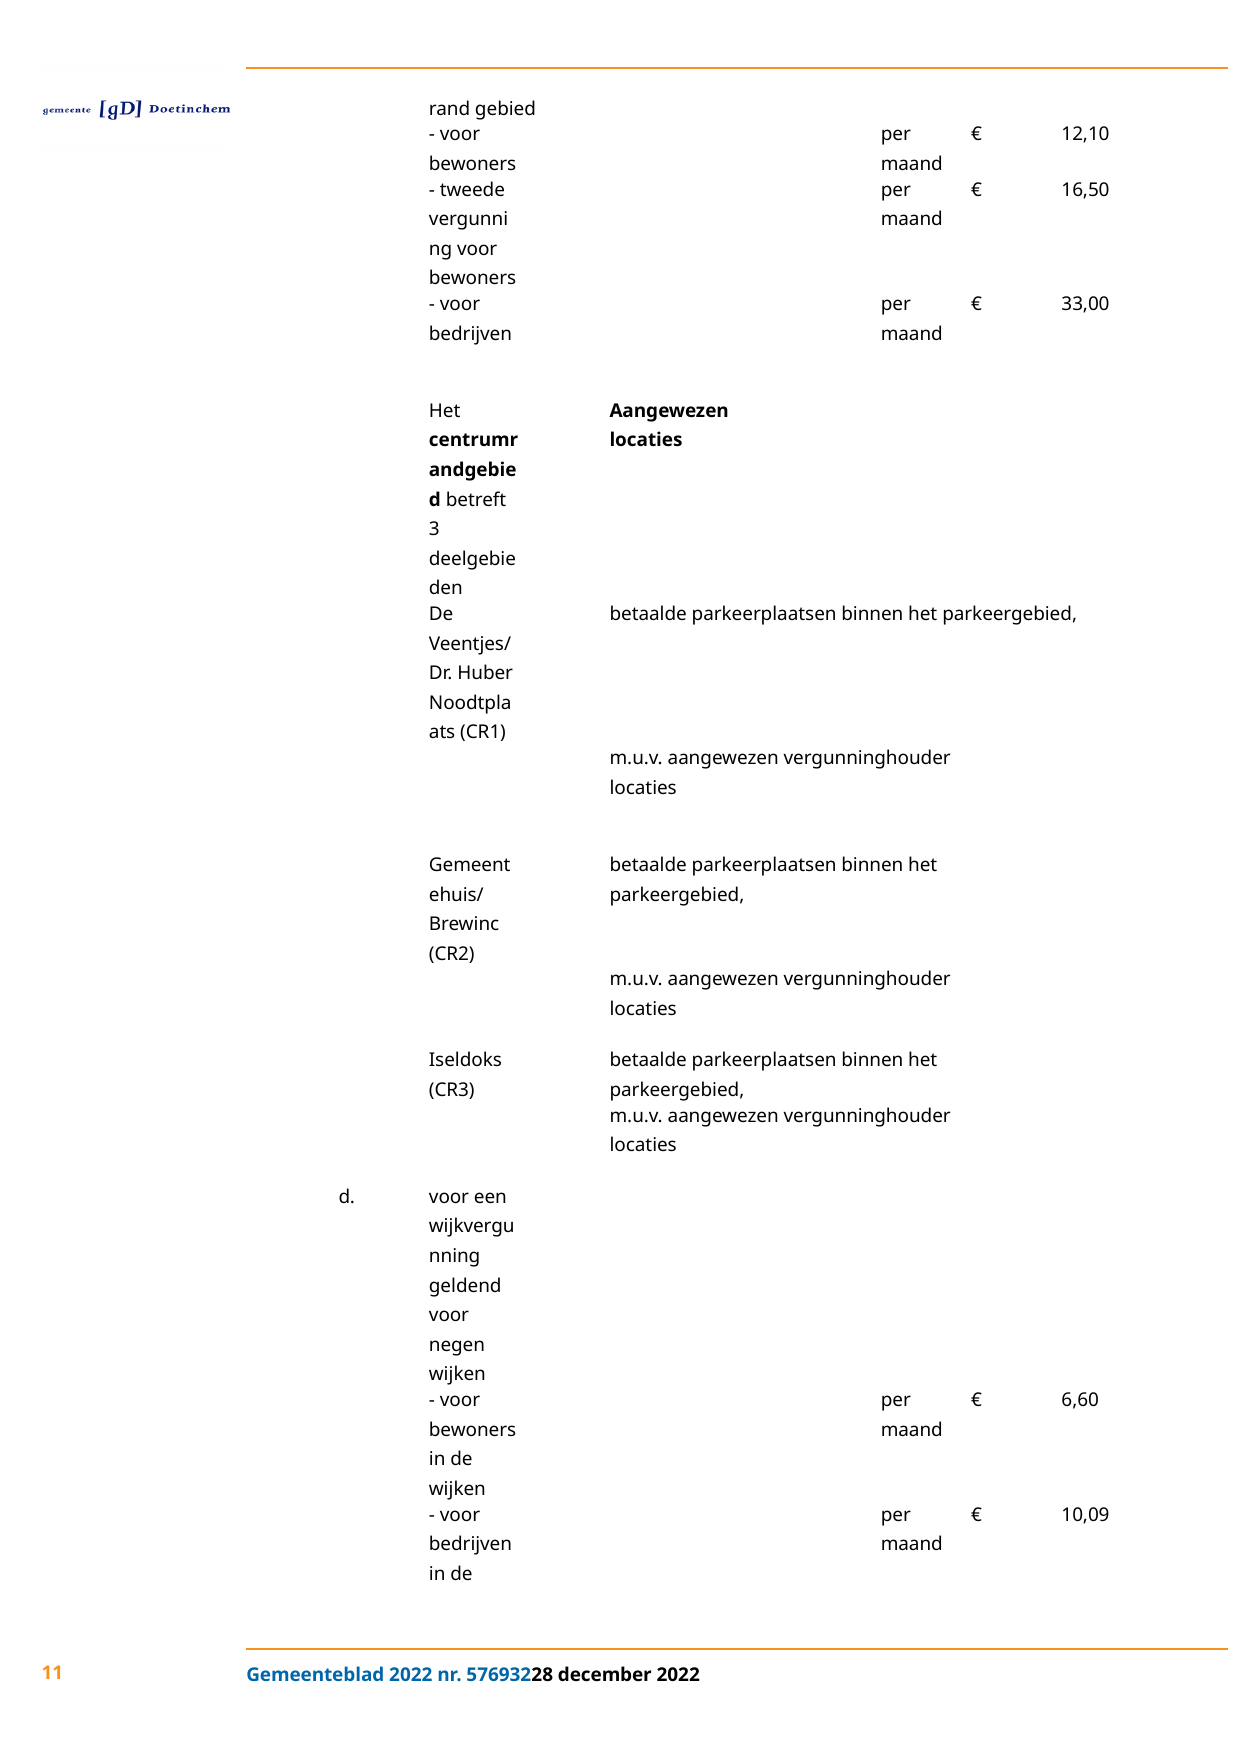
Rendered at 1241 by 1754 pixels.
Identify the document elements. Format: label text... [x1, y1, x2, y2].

table_cell € [971, 121, 1061, 176]
table_cell - voor bedrijven in de [429, 1501, 519, 1586]
table_cell [700, 176, 790, 290]
table_cell [519, 1102, 609, 1157]
table_cell [609, 176, 700, 290]
table_cell [338, 851, 429, 966]
table_cell [248, 176, 338, 290]
table_cell [338, 1157, 429, 1183]
table_cell [700, 95, 790, 121]
table_cell [790, 95, 881, 121]
table_cell [609, 371, 700, 397]
table_cell [429, 346, 519, 371]
table_cell [429, 825, 519, 851]
table_cell [700, 121, 790, 176]
table_cell [338, 176, 429, 290]
table_cell [971, 95, 1061, 121]
table_cell [248, 1501, 338, 1586]
table_cell [609, 290, 700, 346]
table_cell [519, 1047, 609, 1102]
table_cell [519, 371, 609, 397]
table_cell Iseldoks (CR3) [429, 1047, 519, 1102]
table_cell [519, 176, 609, 290]
table_cell - tweede vergunning voor bewoners [429, 176, 519, 290]
table_cell [971, 1021, 1061, 1047]
table_cell [700, 1386, 790, 1501]
table_cell [609, 121, 700, 176]
table_cell € [971, 176, 1061, 290]
table_cell [790, 1021, 881, 1047]
table_cell [881, 1157, 971, 1183]
table_cell [609, 1501, 700, 1586]
table_cell [429, 371, 519, 397]
table_cell [609, 1386, 700, 1501]
table_cell [519, 1386, 609, 1501]
table_cell [519, 290, 609, 346]
table_cell [971, 1183, 1061, 1386]
table_cell [700, 346, 790, 371]
table_cell [1061, 1157, 1152, 1183]
table_cell [609, 1157, 700, 1183]
table_cell [790, 176, 881, 290]
table_cell [248, 966, 338, 1021]
table_cell [248, 290, 338, 346]
table_cell [338, 800, 429, 825]
table_cell [519, 1157, 609, 1183]
table_cell [1061, 966, 1152, 1021]
table_cell [429, 1157, 519, 1183]
table_cell [700, 825, 790, 851]
table_cell [1061, 800, 1152, 825]
table_cell [609, 825, 700, 851]
table_cell [338, 744, 429, 800]
table_cell Het centrumrandgebied betreft 3 deelgebieden [429, 397, 519, 600]
table_cell [338, 346, 429, 371]
table_cell [248, 1102, 338, 1157]
table_cell [790, 1157, 881, 1183]
table_cell d. [338, 1183, 429, 1386]
table_cell [700, 1157, 790, 1183]
table_cell [881, 1021, 971, 1047]
table_cell [519, 744, 609, 800]
table_cell [881, 397, 971, 600]
table_cell m.u.v. aangewezen vergunninghouder locaties [609, 966, 971, 1021]
table_cell [609, 800, 700, 825]
picture [41, 47, 231, 172]
table_cell [248, 1183, 338, 1386]
table_cell [1061, 95, 1152, 121]
table_cell [971, 371, 1061, 397]
table_cell [881, 95, 971, 121]
table_cell [338, 825, 429, 851]
table_cell [248, 600, 338, 744]
table_cell - voor bewoners in de wijken [429, 1386, 519, 1501]
table_cell [519, 1021, 609, 1047]
table_cell rand gebied [429, 95, 700, 121]
table_cell [700, 290, 790, 346]
table_cell [519, 346, 609, 371]
table_cell [429, 1021, 519, 1047]
table_cell [609, 346, 700, 371]
table_cell [971, 397, 1061, 600]
table_cell [1061, 1102, 1152, 1157]
table_cell per maand [881, 176, 971, 290]
table_cell [338, 600, 429, 744]
table_cell [700, 371, 790, 397]
table_cell [790, 397, 881, 600]
table_cell [1061, 744, 1152, 800]
table_cell [338, 121, 429, 176]
table_cell € [971, 1386, 1061, 1501]
table_cell [790, 1386, 881, 1501]
table_cell [519, 121, 609, 176]
table_cell [1061, 397, 1152, 600]
table_cell [248, 346, 338, 371]
table_cell m.u.v. aangewezen vergunninghouder locaties [609, 1102, 971, 1157]
table_cell 12,10 [1061, 121, 1152, 176]
table_cell [338, 95, 429, 121]
table_cell [519, 1183, 609, 1386]
table_cell [248, 397, 338, 600]
table_cell [881, 1183, 971, 1386]
table_cell [1061, 371, 1152, 397]
table_cell [790, 1183, 881, 1386]
table_cell betaalde parkeerplaatsen binnen het parkeergebied, [609, 1047, 1061, 1102]
table_cell [971, 346, 1061, 371]
table_cell [790, 346, 881, 371]
table_cell [790, 371, 881, 397]
table_cell [338, 1386, 429, 1501]
table_cell [1061, 825, 1152, 851]
table_cell Aangewezen locaties [609, 397, 790, 600]
table_cell [248, 1386, 338, 1501]
table_cell - voor bedrijven [429, 290, 519, 346]
table_cell [338, 1047, 429, 1102]
table_cell [700, 1183, 790, 1386]
table_cell [1061, 346, 1152, 371]
table_cell [790, 121, 881, 176]
table_cell [248, 1157, 338, 1183]
table_cell [519, 1501, 609, 1586]
table_cell [248, 800, 338, 825]
table_cell [338, 1501, 429, 1586]
table_cell [1061, 851, 1152, 966]
table_cell voor een wijkvergunning geldend voor negen wijken [429, 1183, 519, 1386]
table_cell [790, 290, 881, 346]
table_cell [881, 800, 971, 825]
table_cell [248, 371, 338, 397]
table_cell [429, 966, 519, 1021]
table_cell [700, 1021, 790, 1047]
table_cell [248, 95, 338, 121]
table_cell [609, 1021, 700, 1047]
table_cell [248, 825, 338, 851]
table_cell [338, 1021, 429, 1047]
table_cell [519, 966, 609, 1021]
table_cell [248, 851, 338, 966]
table_cell [790, 800, 881, 825]
table_cell [971, 800, 1061, 825]
table_cell De Veentjes/Dr. Huber Noodtplaats (CR1) [429, 600, 519, 744]
table_cell [519, 825, 609, 851]
table_cell [429, 1102, 519, 1157]
table_cell [971, 825, 1061, 851]
table_cell 10,09 [1061, 1501, 1152, 1586]
table_cell [971, 1102, 1061, 1157]
table_cell [971, 1157, 1061, 1183]
table_cell - voor bewoners [429, 121, 519, 176]
table_cell [881, 371, 971, 397]
table_cell [248, 121, 338, 176]
table_cell [881, 346, 971, 371]
table_cell [519, 397, 609, 600]
table_cell m.u.v. aangewezen vergunninghouder locaties [609, 744, 971, 800]
table_cell [609, 1183, 700, 1386]
table_cell [429, 744, 519, 800]
table_cell [881, 825, 971, 851]
table_cell [519, 851, 609, 966]
table_cell [248, 744, 338, 800]
table_cell [338, 397, 429, 600]
table_cell [338, 290, 429, 346]
table_cell [700, 800, 790, 825]
table_cell [338, 371, 429, 397]
table_cell [338, 1102, 429, 1157]
table_cell [971, 966, 1061, 1021]
table_cell [1061, 1047, 1152, 1102]
table_cell [248, 1021, 338, 1047]
table_cell Gemeentehuis/Brewinc (CR2) [429, 851, 519, 966]
table_cell [971, 744, 1061, 800]
table_cell per maand [881, 121, 971, 176]
table_cell betaalde parkeerplaatsen binnen het parkeergebied, [609, 600, 1152, 744]
table_cell 33,00 [1061, 290, 1152, 346]
table_cell [429, 800, 519, 825]
table_cell [1061, 1183, 1152, 1386]
table_cell [519, 800, 609, 825]
table_cell 16,50 [1061, 176, 1152, 290]
table_cell [790, 825, 881, 851]
table_cell per maand [881, 290, 971, 346]
table_cell 6,60 [1061, 1386, 1152, 1501]
table_cell € [971, 290, 1061, 346]
table_cell [790, 1501, 881, 1586]
table_cell [519, 600, 609, 744]
table_cell [1061, 1021, 1152, 1047]
table_cell [338, 966, 429, 1021]
table_cell per maand [881, 1386, 971, 1501]
table_cell € [971, 1501, 1061, 1586]
table_cell [700, 1501, 790, 1586]
table_cell [248, 1047, 338, 1102]
table_cell per maand [881, 1501, 971, 1586]
table_cell betaalde parkeerplaatsen binnen het parkeergebied, [609, 851, 1061, 966]
